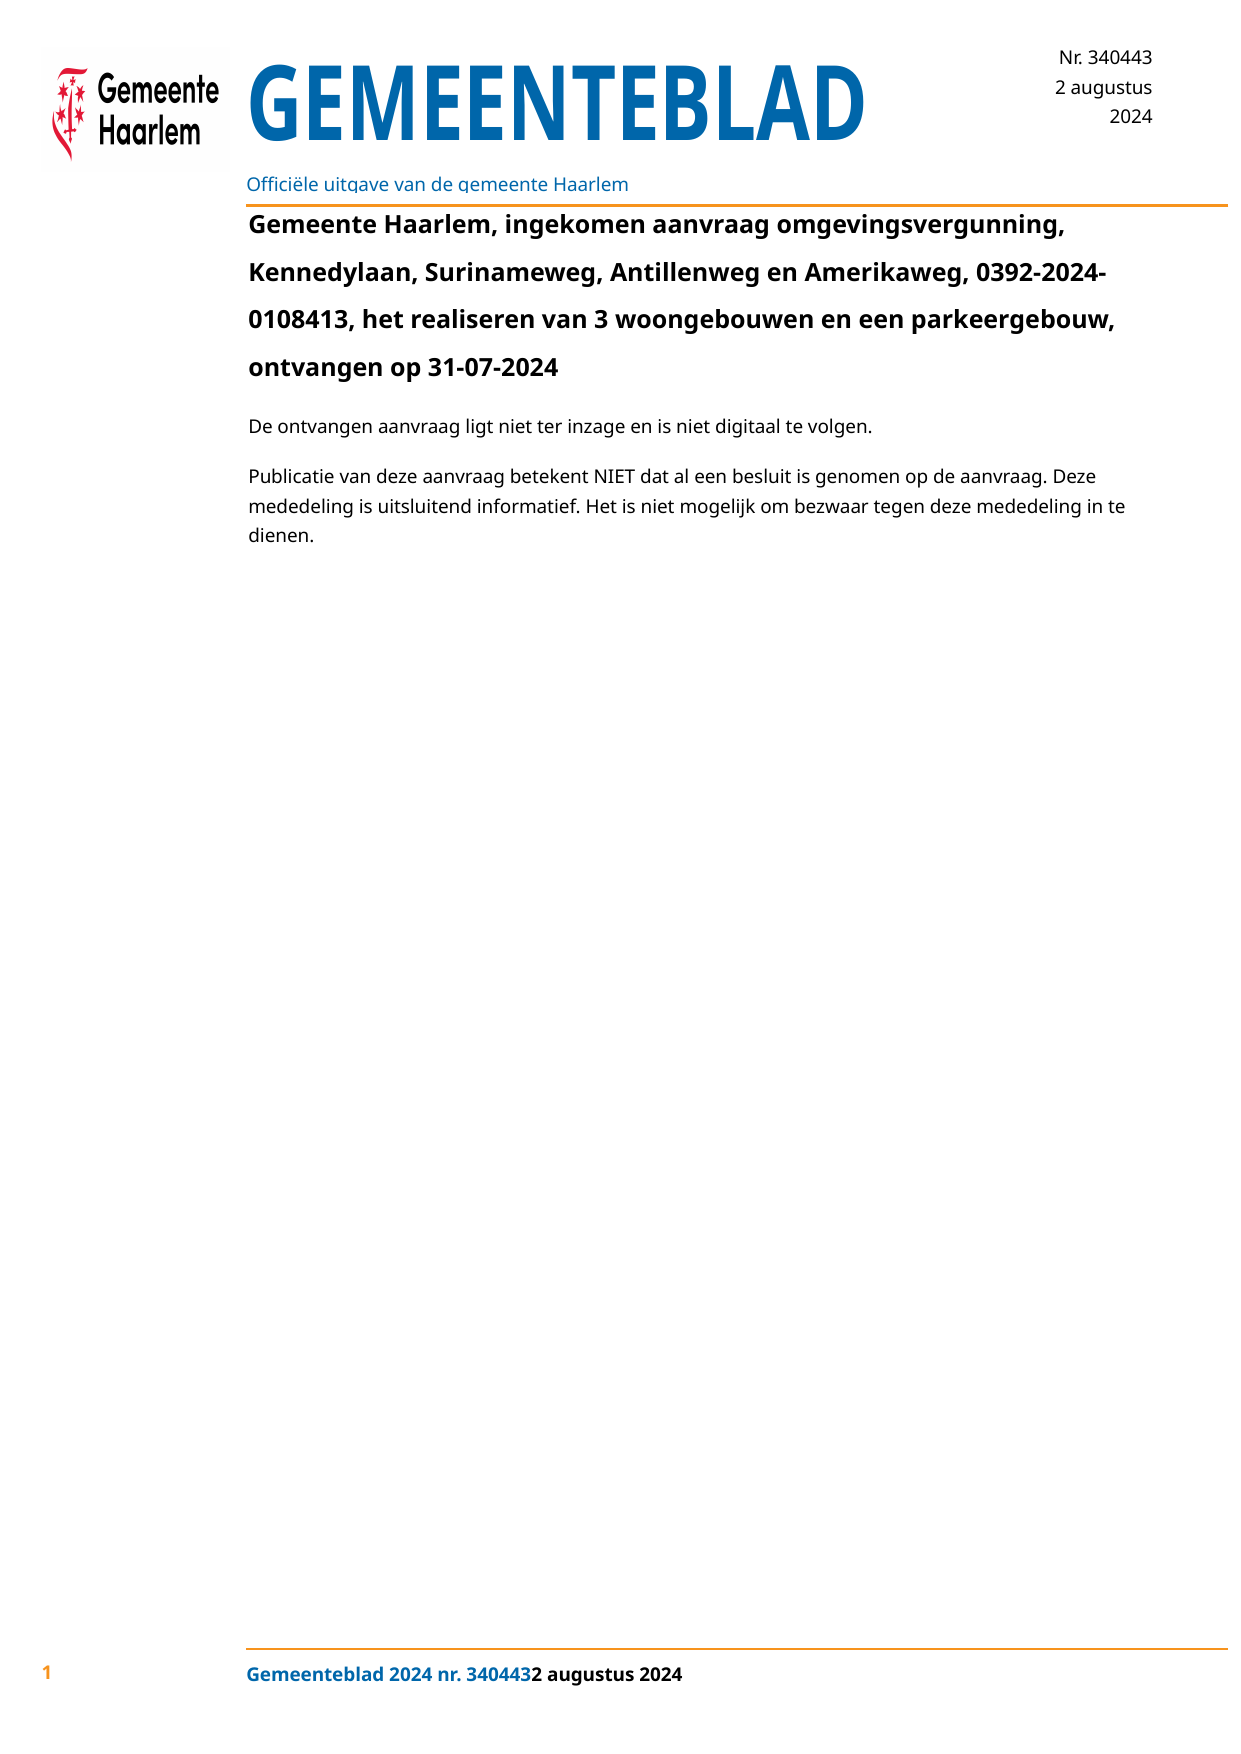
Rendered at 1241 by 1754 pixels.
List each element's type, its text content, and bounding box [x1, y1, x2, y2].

text De ontvangen aanvraag ligt niet ter inzage en is niet digitaal te volgen. [248, 413, 1152, 439]
text Gemeente Haarlem, ingekomen aanvraag omgevingsvergunning, Kennedylaan, Surinameweg, Antillenweg en Amerikaweg, 0392-2024-0108413, het realiseren van 3 woongebouwen en een parkeergebouw, ontvangen op 31-07-2024 [248, 207, 1152, 384]
picture [41, 47, 231, 172]
text Publicatie van deze aanvraag betekent NIET dat al een besluit is genomen op de aanvraag. Deze mededeling is uitsluitend informatief. Het is niet mogelijk om bezwaar tegen deze mededeling in te dienen. [248, 463, 1152, 548]
